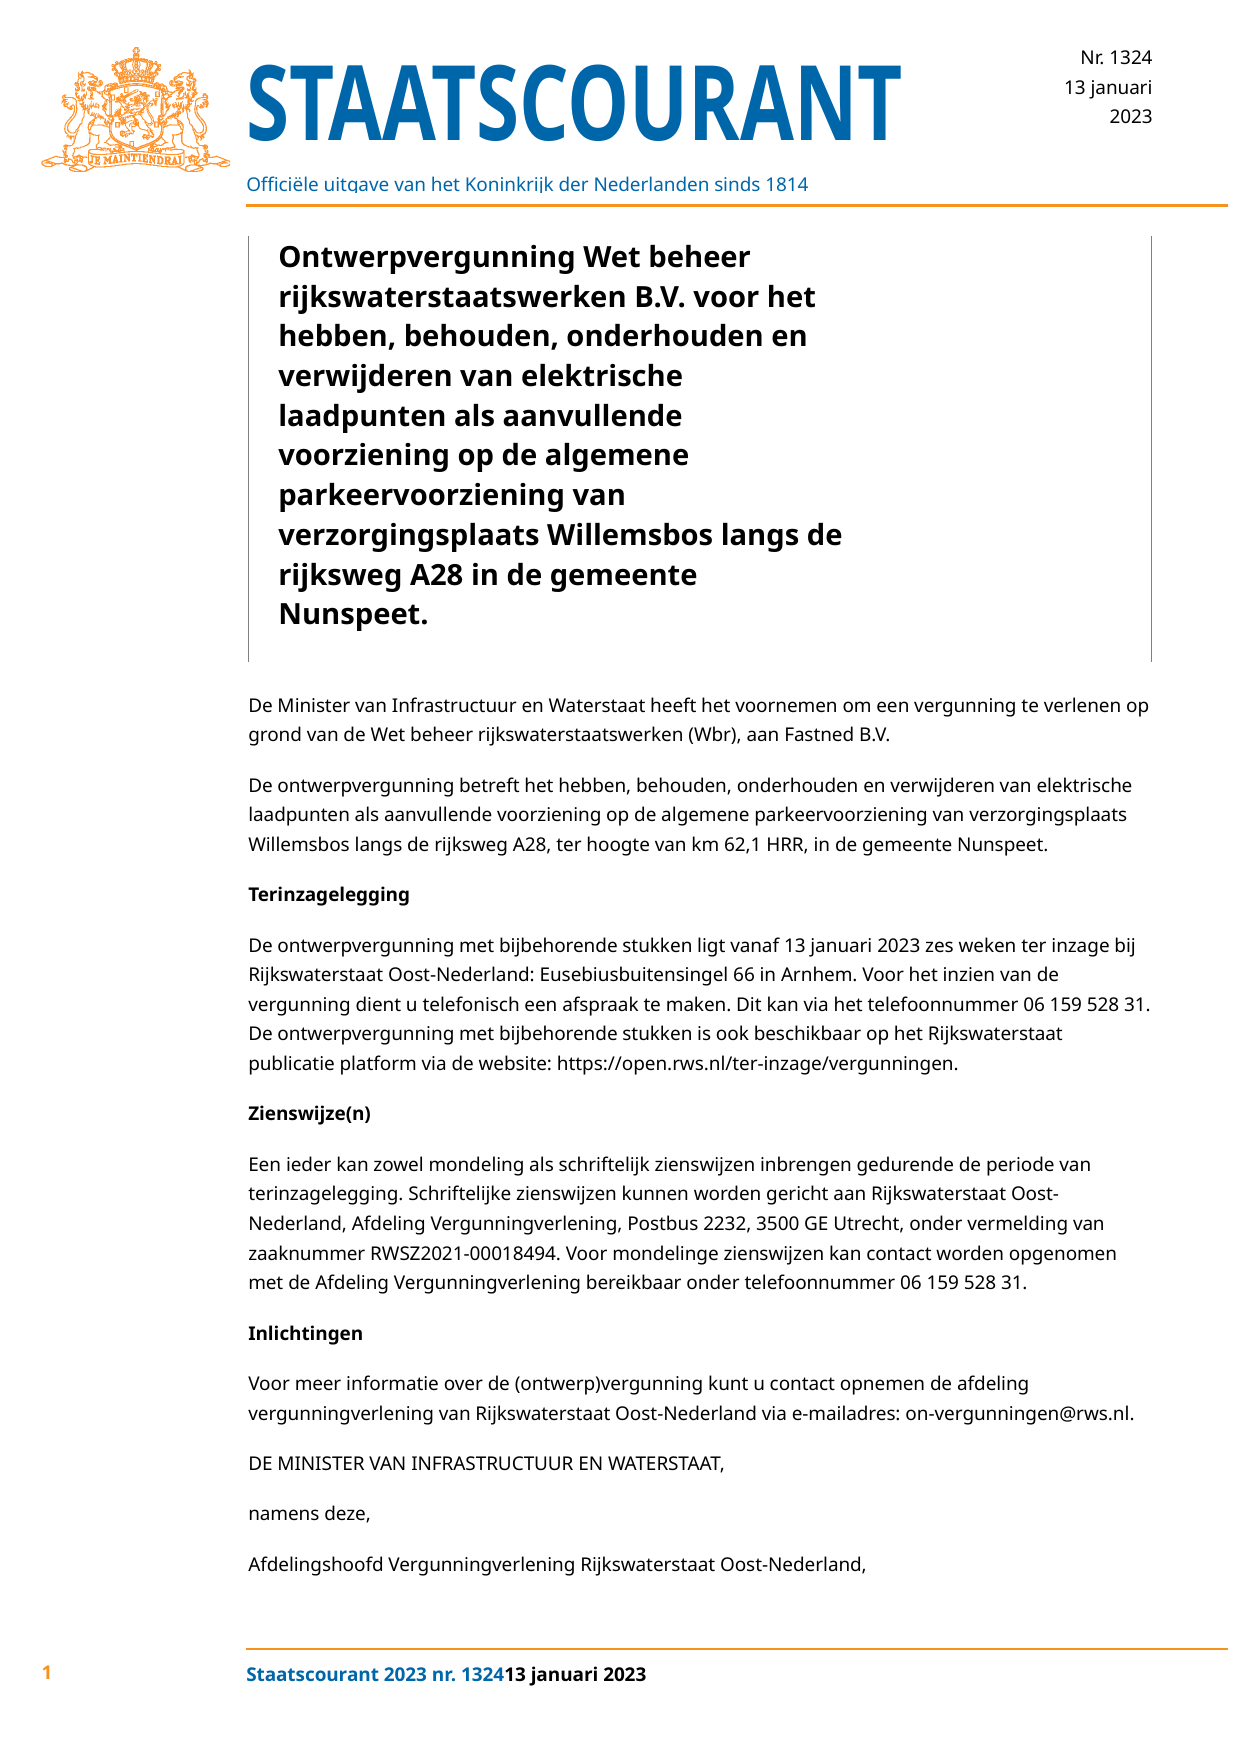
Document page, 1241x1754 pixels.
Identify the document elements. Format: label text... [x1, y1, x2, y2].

text De Minister van Infrastructuur en Waterstaat heeft het voornemen om een vergunning te verlenen op grond van de Wet beheer rijkswaterstaatswerken (Wbr), aan Fastned B.V. [248, 692, 1152, 747]
text De ontwerpvergunning met bijbehorende stukken ligt vanaf 13 januari 2023 zes weken ter inzage bij Rijkswaterstaat Oost-Nederland: Eusebiusbuitensingel 66 in Arnhem. Voor het inzien van de vergunning dient u telefonisch een afspraak te maken. Dit kan via het telefoonnummer 06 159 528 31. De ontwerpvergunning met bijbehorende stukken is ook beschikbaar op het Rijkswaterstaat publicatie platform via de website: https://open.rws.nl/ter-inzage/vergunningen. [248, 932, 1152, 1076]
table_header Ontwerpvergunning Wet beheer rijkswaterstaatswerken B.V. voor het hebben, behouden, onderhouden en verwijderen van elektrische laadpunten als aanvullende voorziening op de algemene parkeervoorziening van verzorgingsplaats Willemsbos langs de rijksweg A28 in de gemeente Nunspeet. [249, 236, 850, 662]
text Voor meer informatie over de (ontwerp)vergunning kunt u contact opnemen de afdeling vergunningverlening van Rijkswaterstaat Oost-Nederland via e-mailadres: on-vergunningen@rws.nl. [248, 1370, 1152, 1425]
table_header [1090, 236, 1151, 413]
text Afdelingshoofd Vergunningverlening Rijkswaterstaat Oost-Nederland, [248, 1551, 1152, 1577]
text Inlichtingen [248, 1320, 1152, 1345]
text De ontwerpvergunning betreft het hebben, behouden, onderhouden en verwijderen van elektrische laadpunten als aanvullende voorziening op de algemene parkeervoorziening van verzorgingsplaats Willemsbos langs de rijksweg A28, ter hoogte van km 62,1 HRR, in de gemeente Nunspeet. [248, 772, 1152, 857]
text Terinzagelegging [248, 881, 1152, 907]
picture [912, 236, 1090, 414]
text DE MINISTER VAN INFRASTRUCTUUR EN WATERSTAAT, [248, 1450, 1152, 1476]
table_header [850, 236, 912, 413]
table_header [850, 414, 1151, 662]
picture [41, 47, 231, 172]
text namens deze, [248, 1501, 1152, 1526]
text Zienswijze(n) [248, 1101, 1152, 1126]
text Een ieder kan zowel mondeling als schriftelijk zienswijzen inbrengen gedurende de periode van terinzagelegging. Schriftelijke zienswijzen kunnen worden gericht aan Rijkswaterstaat Oost-Nederland, Afdeling Vergunningverlening, Postbus 2232, 3500 GE Utrecht, onder vermelding van zaaknummer RWSZ2021-00018494. Voor mondelinge zienswijzen kan contact worden opgenomen met de Afdeling Vergunningverlening bereikbaar onder telefoonnummer 06 159 528 31. [248, 1151, 1152, 1295]
